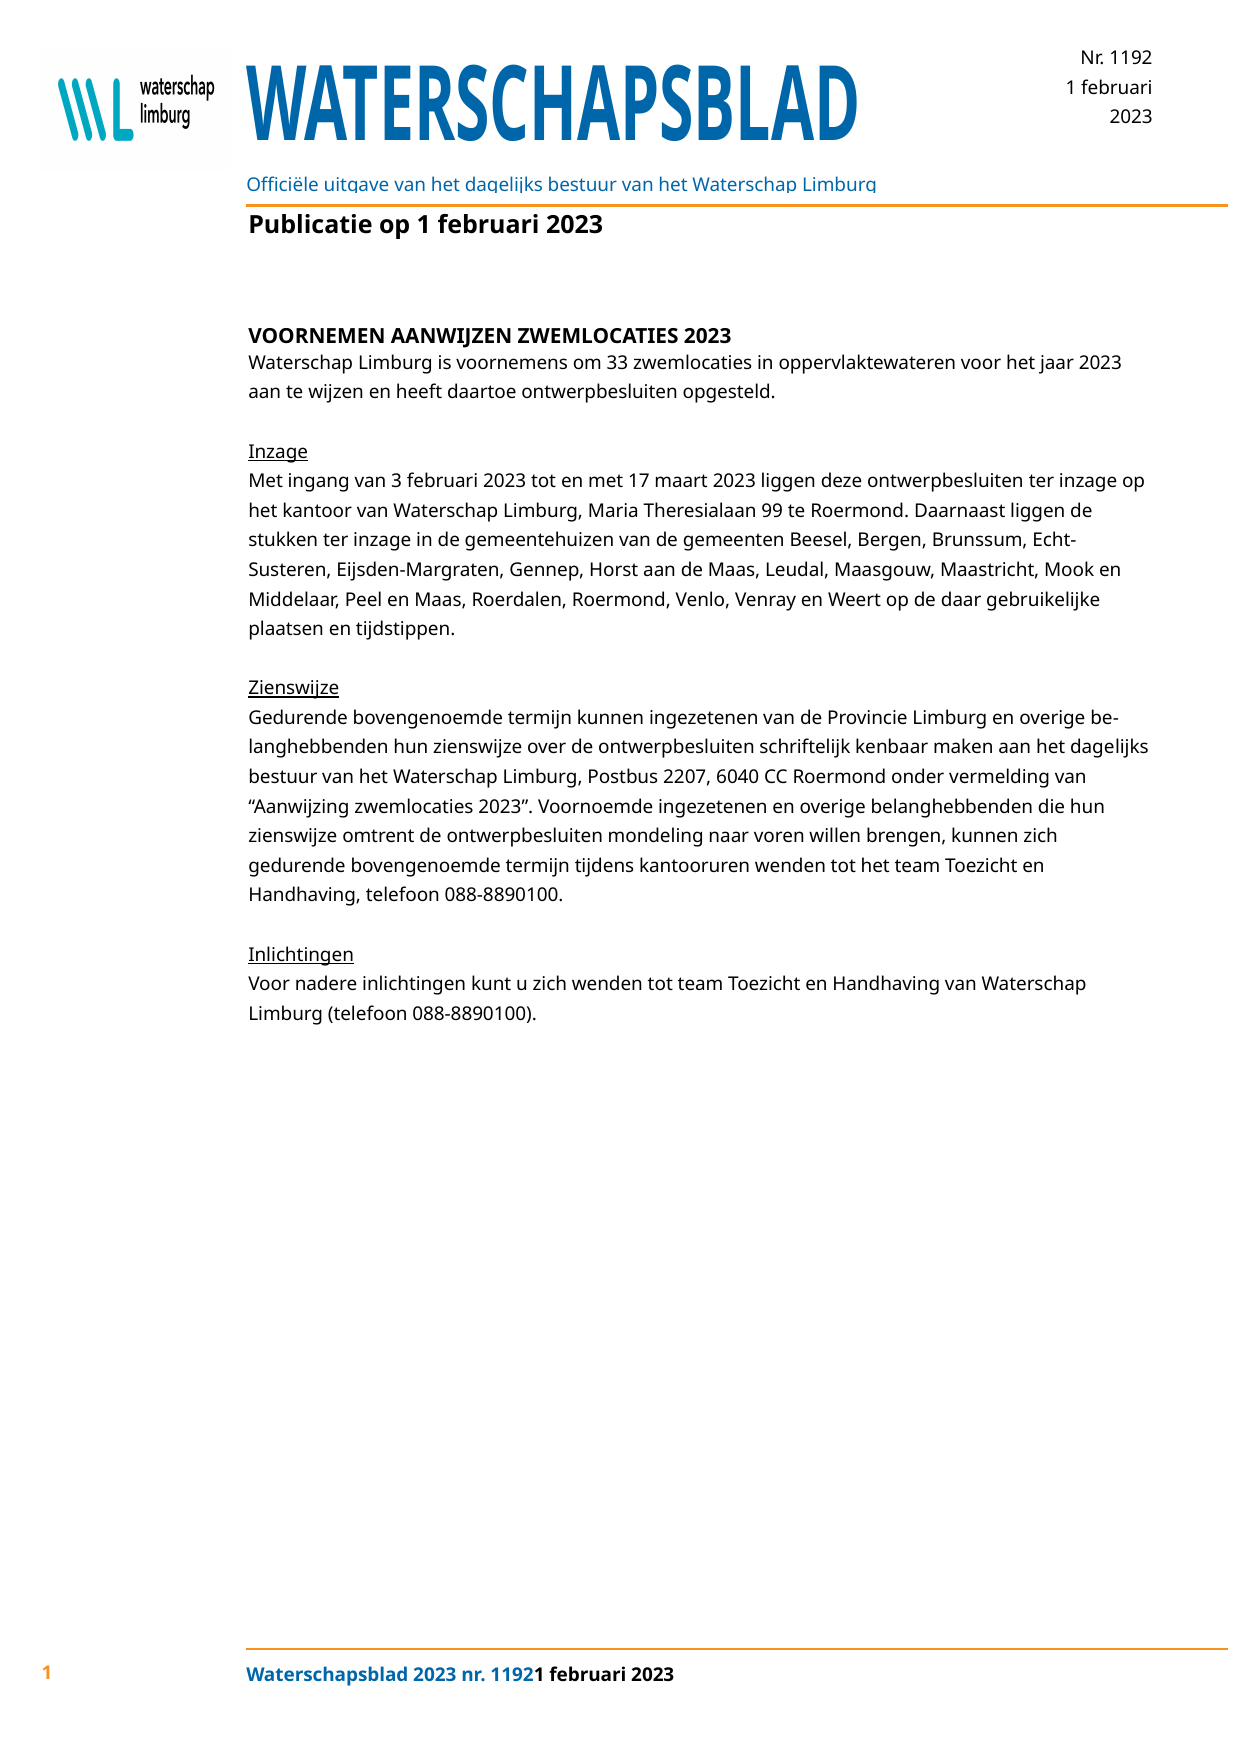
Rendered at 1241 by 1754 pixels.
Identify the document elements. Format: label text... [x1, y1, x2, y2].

text Waterschap Limburg is voornemens om 33 zwemlocaties in oppervlaktewateren voor het jaar 2023 aan te wijzen en heeft daartoe ontwerpbesluiten opgesteld. [248, 349, 1152, 404]
text Gedurende bovengenoemde termijn kunnen ingezetenen van de Provincie Limburg en overige be­langhebbenden hun zienswijze over de ontwerpbesluiten schriftelijk kenbaar maken aan het dage­lijks bestuur van het Waterschap Limburg, Postbus 2207, 6040 CC Roermond onder vermelding van “Aanwijzing zwemlocaties 2023”. Voornoemde ingezetenen en overige belanghebbenden die hun ziens­wijze omtrent de ontwerpbesluiten mondeling naar voren willen brengen, kunnen zich gedurende bovengenoemde termijn tijdens kantooruren wenden tot het team Toezicht en Handhaving, telefoon 088-8890100. [248, 704, 1152, 907]
text Publicatie op 1 februari 2023 [248, 207, 1152, 241]
text VOORNEMEN AANWIJZEN ZWEMLOCATIES 2023 [248, 321, 1152, 349]
text Inlichtingen [248, 941, 1152, 967]
text Inzage [248, 438, 1152, 464]
text Met ingang van 3 februari 2023 tot en met 17 maart 2023 liggen deze ontwerpbesluiten ter inzage op het kantoor van Waterschap Limburg, Maria Theresialaan 99 te Roermond. Daarnaast liggen de stukken ter inzage in de gemeentehuizen van de gemeenten Beesel, Bergen, Brunssum, Echt-Susteren, Eijsden-Margraten, Gennep, Horst aan de Maas, Leudal, Maasgouw, Maastricht, Mook en Middelaar, Peel en Maas, Roerdalen, Roermond, Venlo, Venray en Weert op de daar gebruikelijke plaatsen en tijdstippen. [248, 467, 1152, 641]
text Zienswijze [248, 674, 1152, 700]
picture [41, 47, 231, 172]
text Voor nadere inlichtingen kunt u zich wenden tot team Toezicht en Handhaving van Waterschap Limburg (telefoon 088-8890100). [248, 970, 1152, 1026]
